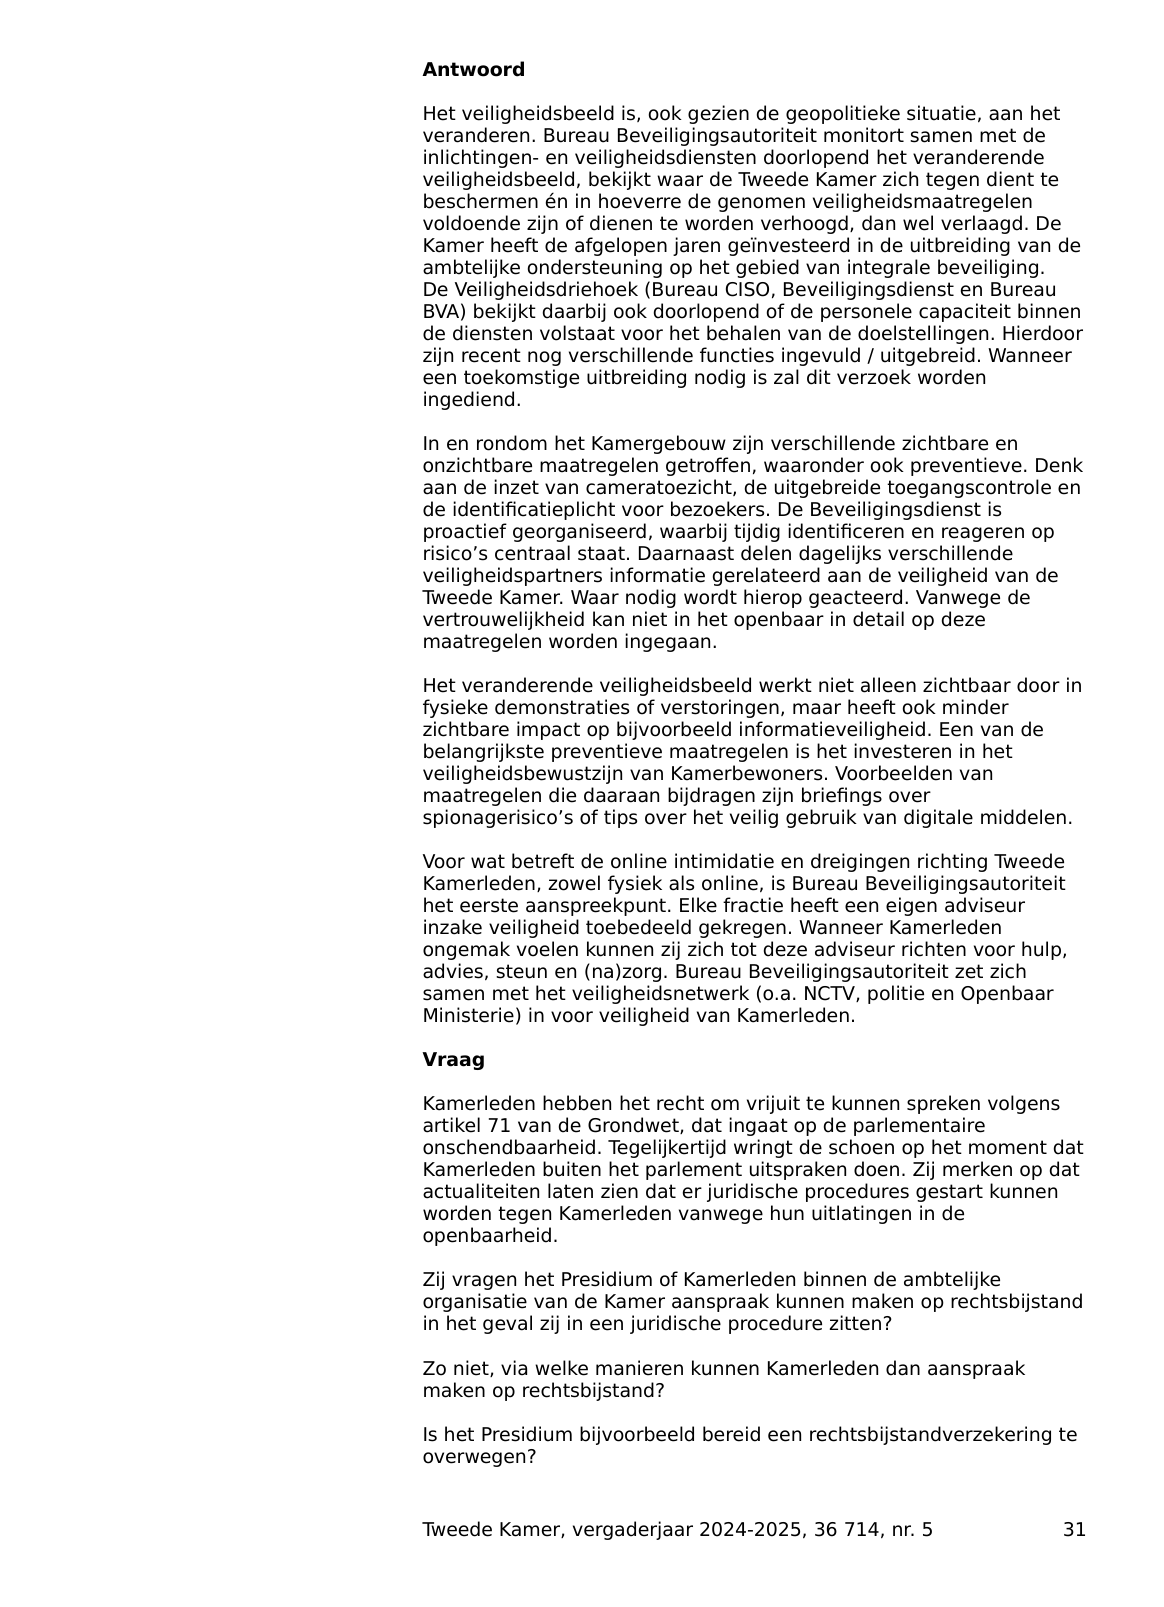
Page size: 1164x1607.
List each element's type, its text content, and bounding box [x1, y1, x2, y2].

text Voor wat betreft de online intimidatie en dreigingen richting Tweede Kamerleden, zowel fysiek als online, is Bureau Beveiligingsautoriteit het eerste aanspreekpunt. Elke fractie heeft een eigen adviseur inzake veiligheid toebedeeld gekregen. Wanneer Kamerleden ongemak voelen kunnen zij zich tot deze adviseur richten voor hulp, advies, steun en (na)zorg. Bureau Beveiligingsautoriteit zet zich samen met het veiligheidsnetwerk (o.a. NCTV, politie en Openbaar Ministerie) in voor veiligheid van Kamerleden. [422, 851, 1087, 1027]
text Kamerleden hebben het recht om vrijuit te kunnen spreken volgens artikel 71 van de Grondwet, dat ingaat op de parlementaire onschendbaarheid. Tegelijkertijd wringt de schoen op het moment dat Kamerleden buiten het parlement uitspraken doen. Zij merken op dat actualiteiten laten zien dat er juridische procedures gestart kunnen worden tegen Kamerleden vanwege hun uitlatingen in de openbaarheid. [422, 1093, 1087, 1247]
text Het veiligheidsbeeld is, ook gezien de geopolitieke situatie, aan het veranderen. Bureau Beveiligingsautoriteit monitort samen met de inlichtingen- en veiligheidsdiensten doorlopend het veranderende veiligheidsbeeld, bekijkt waar de Tweede Kamer zich tegen dient te beschermen én in hoeverre de genomen veiligheidsmaatregelen voldoende zijn of dienen te worden verhoogd, dan wel verlaagd. De Kamer heeft de afgelopen jaren geïnvesteerd in de uitbreiding van de ambtelijke ondersteuning op het gebied van integrale beveiliging. [422, 103, 1087, 279]
subtitle Vraag [422, 1049, 1087, 1071]
text Is het Presidium bijvoorbeeld bereid een rechtsbijstandverzekering te overwegen? [422, 1424, 1087, 1468]
text Zij vragen het Presidium of Kamerleden binnen de ambtelijke organisatie van de Kamer aanspraak kunnen maken op rechtsbijstand in het geval zij in een juridische procedure zitten? [422, 1269, 1087, 1335]
text Het veranderende veiligheidsbeeld werkt niet alleen zichtbaar door in fysieke demonstraties of verstoringen, maar heeft ook minder zichtbare impact op bijvoorbeeld informatieveiligheid. Een van de belangrijkste preventieve maatregelen is het investeren in het veiligheidsbewustzijn van Kamerbewoners. Voorbeelden van maatregelen die daaraan bijdragen zijn briefings over spionagerisico’s of tips over het veilig gebruik van digitale middelen. [422, 675, 1087, 829]
text Zo niet, via welke manieren kunnen Kamerleden dan aanspraak maken op rechtsbijstand? [422, 1357, 1087, 1401]
text De Veiligheidsdriehoek (Bureau CISO, Beveiligingsdienst en Bureau BVA) bekijkt daarbij ook doorlopend of de personele capaciteit binnen de diensten volstaat voor het behalen van de doelstellingen. Hierdoor zijn recent nog verschillende functies ingevuld / uitgebreid. Wanneer een toekomstige uitbreiding nodig is zal dit verzoek worden ingediend. [422, 279, 1087, 411]
text In en rondom het Kamergebouw zijn verschillende zichtbare en onzichtbare maatregelen getroffen, waaronder ook preventieve. Denk aan de inzet van cameratoezicht, de uitgebreide toegangscontrole en de identificatieplicht voor bezoekers. De Beveiligingsdienst is proactief georganiseerd, waarbij tijdig identificeren en reageren op risico’s centraal staat. Daarnaast delen dagelijks verschillende veiligheidspartners informatie gerelateerd aan de veiligheid van de Tweede Kamer. Waar nodig wordt hierop geacteerd. Vanwege de vertrouwelijkheid kan niet in het openbaar in detail op deze maatregelen worden ingegaan. [422, 433, 1087, 653]
subtitle Antwoord [422, 59, 1087, 81]
